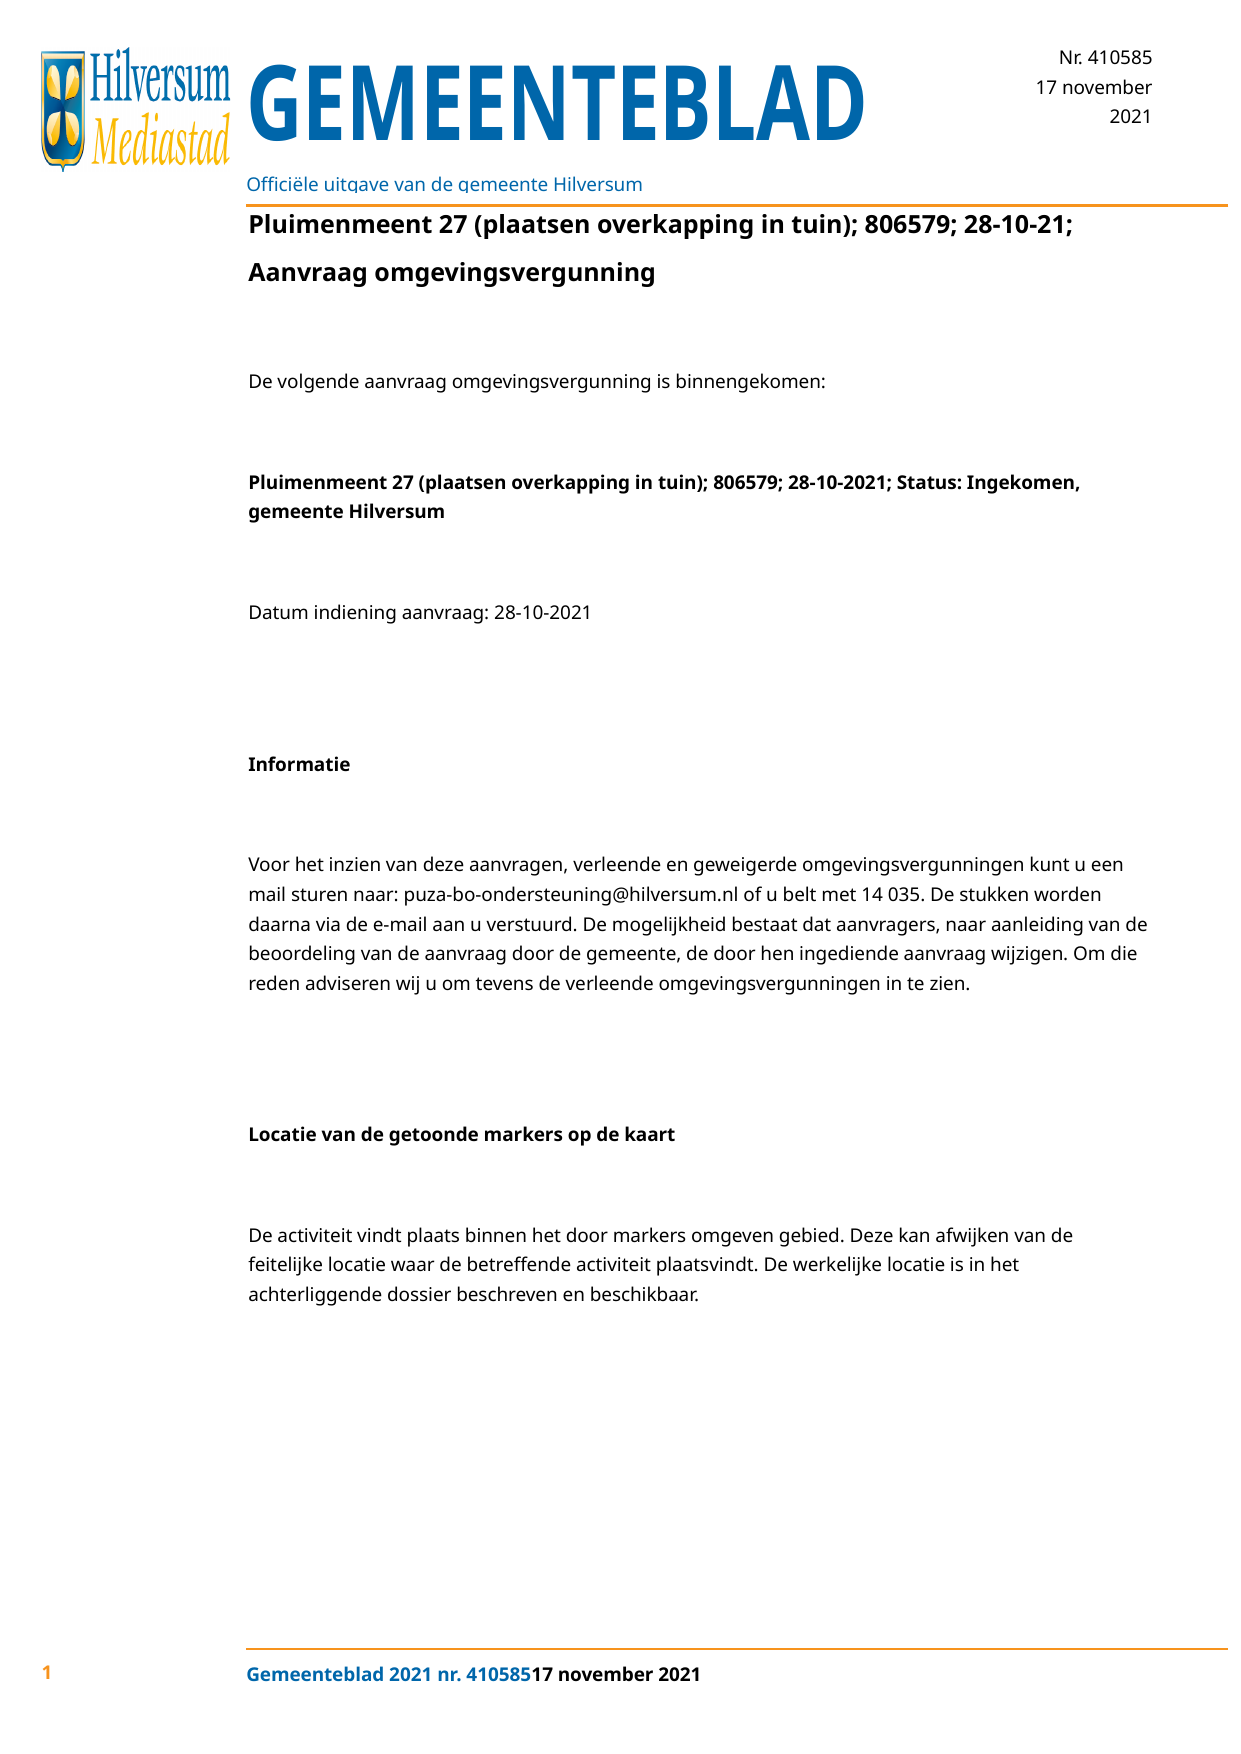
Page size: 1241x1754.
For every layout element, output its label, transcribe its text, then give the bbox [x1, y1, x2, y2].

text De activiteit vindt plaats binnen het door markers omgeven gebied. Deze kan afwijken van de feitelijke locatie waar de betreffende activiteit plaatsvindt. De werkelijke locatie is in het achterliggende dossier beschreven en beschikbaar. [248, 1222, 1152, 1307]
text Pluimenmeent 27 (plaatsen overkapping in tuin); 806579; 28-10-2021; Status: Ingekomen, gemeente Hilversum [248, 469, 1152, 524]
text Locatie van de getoonde markers op de kaart [248, 1121, 1152, 1147]
text Voor het inzien van deze aanvragen, verleende en geweigerde omgevingsvergunningen kunt u een mail sturen naar: puza-bo-ondersteuning@hilversum.nl of u belt met 14 035. De stukken worden daarna via de e-mail aan u verstuurd. De mogelijkheid bestaat dat aanvragers, naar aanleiding van de beoordeling van de aanvraag door de gemeente, de door hen ingediende aanvraag wijzigen. Om die reden adviseren wij u om tevens de verleende omgevingsvergunningen in te zien. [248, 852, 1152, 996]
text Pluimenmeent 27 (plaatsen overkapping in tuin); 806579; 28-10-21; Aanvraag omgevingsvergunning [248, 207, 1152, 288]
text Datum indiening aanvraag: 28-10-2021 [248, 599, 1152, 625]
picture [41, 47, 231, 172]
text Informatie [248, 751, 1152, 777]
text De volgende aanvraag omgevingsvergunning is binnengekomen: [248, 368, 1152, 394]
